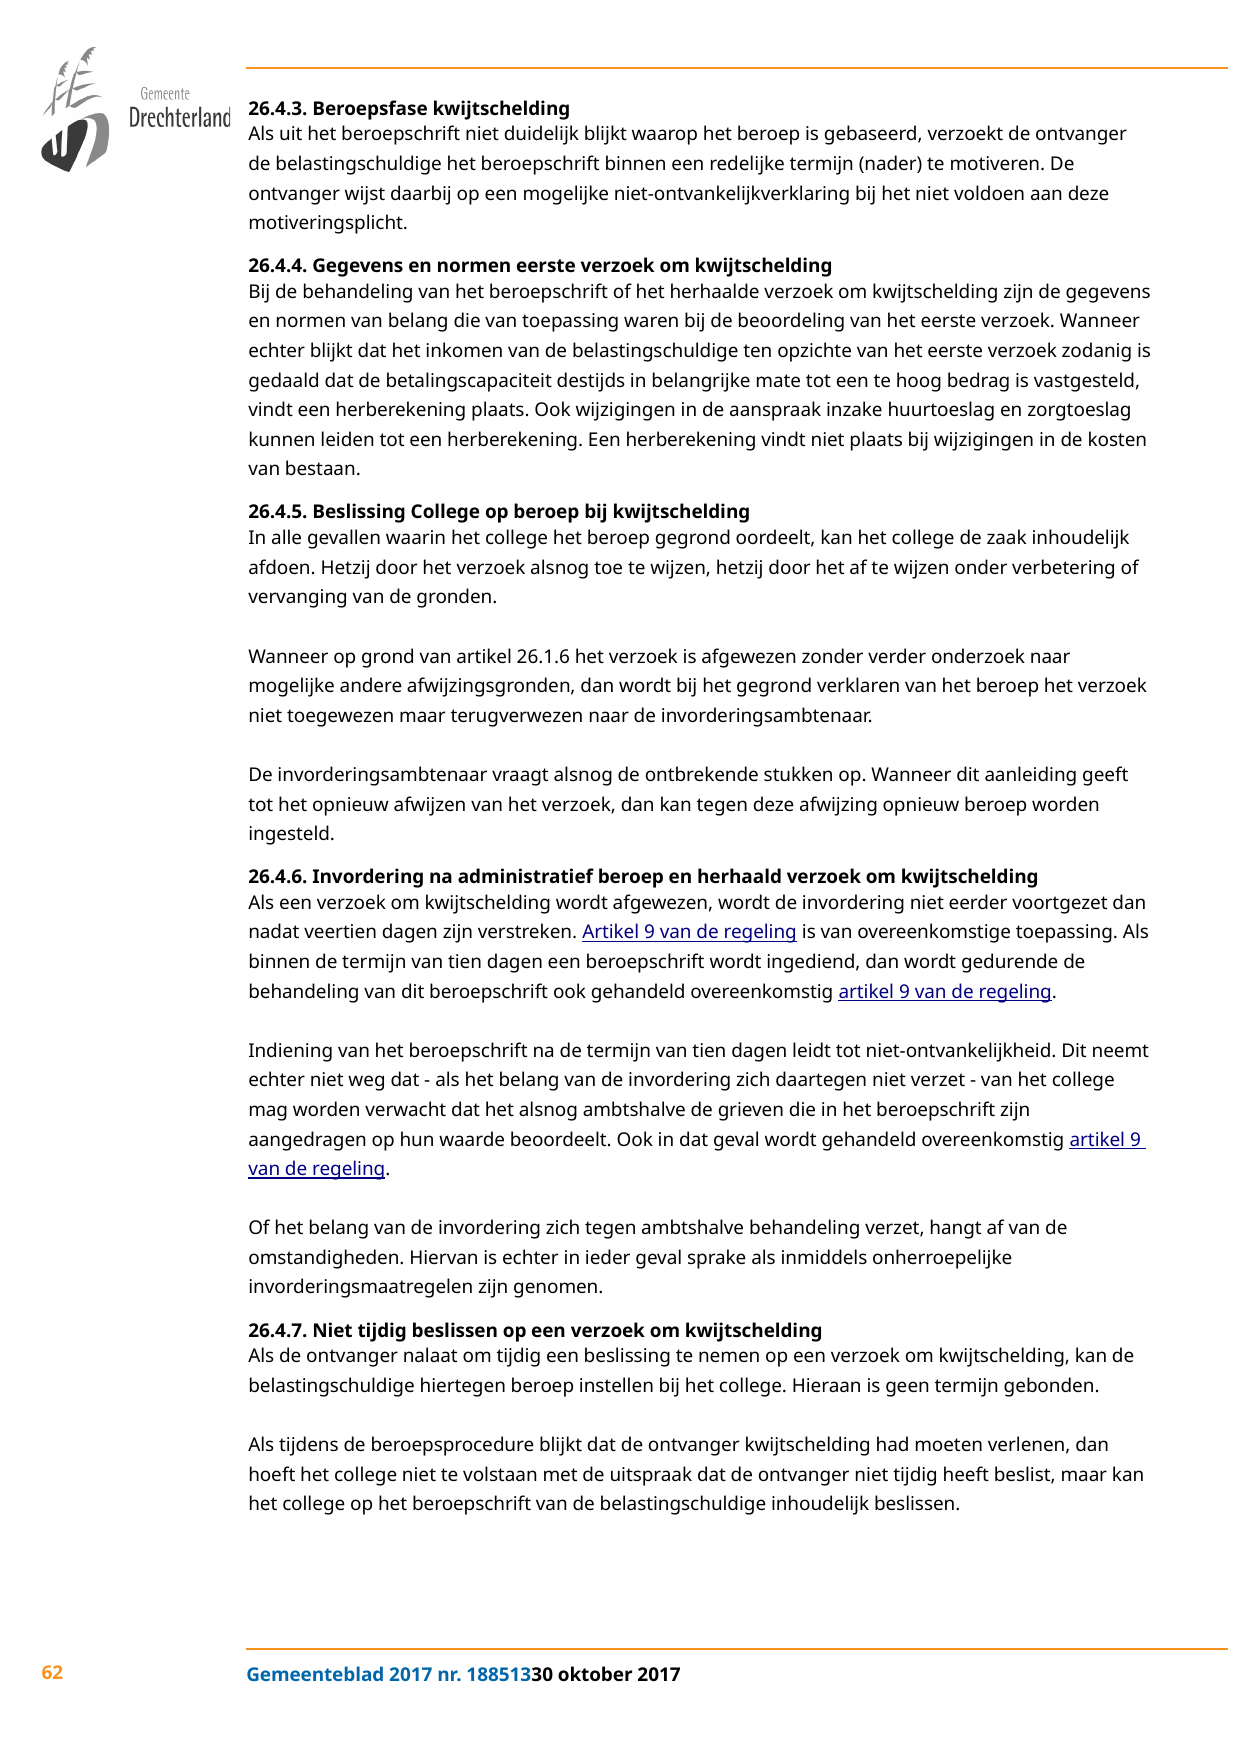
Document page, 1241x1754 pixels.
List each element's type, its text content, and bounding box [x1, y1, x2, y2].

text De invorderingsambtenaar vraagt alsnog de ontbrekende stukken op. Wanneer dit aanleiding geeft tot het opnieuw afwijzen van het verzoek, dan kan tegen deze afwijzing opnieuw beroep worden ingesteld. [248, 761, 1152, 846]
text Bij de behandeling van het beroepschrift of het herhaalde verzoek om kwijtschelding zijn de gegevens en normen van belang die van toepassing waren bij de beoordeling van het eerste verzoek. Wanneer echter blijkt dat het inkomen van de belastingschuldige ten opzichte van het eerste verzoek zodanig is gedaald dat de betalingscapaciteit destijds in belangrijke mate tot een te hoog bedrag is vastgesteld, vindt een herberekening plaats. Ook wijzigingen in de aanspraak inzake huurtoeslag en zorgtoeslag kunnen leiden tot een herberekening. Een herberekening vindt niet plaats bij wijzigingen in de kosten van bestaan. [248, 278, 1152, 481]
text 26.4.7. Niet tijdig beslissen op een verzoek om kwijtschelding [248, 1317, 1152, 1343]
text Als de ontvanger nalaat om tijdig een beslissing te nemen op een verzoek om kwijtschelding, kan de belastingschuldige hiertegen beroep instellen bij het college. Hieraan is geen termijn gebonden. [248, 1343, 1152, 1398]
text 26.4.5. Beslissing College op beroep bij kwijtschelding [248, 499, 1152, 524]
text Of het belang van de invordering zich tegen ambtshalve behandeling verzet, hangt af van de omstandigheden. Hiervan is echter in ieder geval sprake als inmiddels onherroepelijke invorderingsmaatregelen zijn genomen. [248, 1214, 1152, 1299]
text Als tijdens de beroepsprocedure blijkt dat de ontvanger kwijtschelding had moeten verlenen, dan hoeft het college niet te volstaan met de uitspraak dat de ontvanger niet tijdig heeft beslist, maar kan het college op het beroepschrift van de belastingschuldige inhoudelijk beslissen. [248, 1431, 1152, 1516]
text 26.4.3. Beroepsfase kwijtschelding [248, 95, 1152, 121]
text Als een verzoek om kwijtschelding wordt afgewezen, wordt de invordering niet eerder voortgezet dan nadat veertien dagen zijn verstreken. Artikel 9 van de regeling is van overeenkomstige toepassing. Als binnen de termijn van tien dagen een beroepschrift wordt ingediend, dan wordt gedurende de behandeling van dit beroepschrift ook gehandeld overeenkomstig artikel 9 van de regeling. [248, 889, 1152, 1004]
text In alle gevallen waarin het college het beroep gegrond oordeelt, kan het college de zaak inhoudelijk afdoen. Hetzij door het verzoek alsnog toe te wijzen, hetzij door het af te wijzen onder verbetering of vervanging van de gronden. [248, 524, 1152, 609]
text 26.4.6. Invordering na administratief beroep en herhaald verzoek om kwijtschelding [248, 863, 1152, 889]
text Wanneer op grond van artikel 26.1.6 het verzoek is afgewezen zonder verder onderzoek naar mogelijke andere afwijzingsgronden, dan wordt bij het gegrond verklaren van het beroep het verzoek niet toegewezen maar terugverwezen naar de invorderingsambtenaar. [248, 643, 1152, 728]
text Als uit het beroepschrift niet duidelijk blijkt waarop het beroep is gebaseerd, verzoekt de ontvanger de belastingschuldige het beroepschrift binnen een redelijke termijn (nader) te motiveren. De ontvanger wijst daarbij op een mogelijke niet-ontvankelijkverklaring bij het niet voldoen aan deze motiveringsplicht. [248, 121, 1152, 235]
text 26.4.4. Gegevens en normen eerste verzoek om kwijtschelding [248, 252, 1152, 278]
text Indiening van het beroepschrift na de termijn van tien dagen leidt tot niet-ontvankelijkheid. Dit neemt echter niet weg dat - als het belang van de invordering zich daartegen niet verzet - van het college mag worden verwacht dat het alsnog ambtshalve de grieven die in het beroepschrift zijn aangedragen op hun waarde beoordeelt. Ook in dat geval wordt gehandeld overeenkomstig artikel 9 van de regeling. [248, 1037, 1152, 1181]
picture [41, 47, 231, 172]
